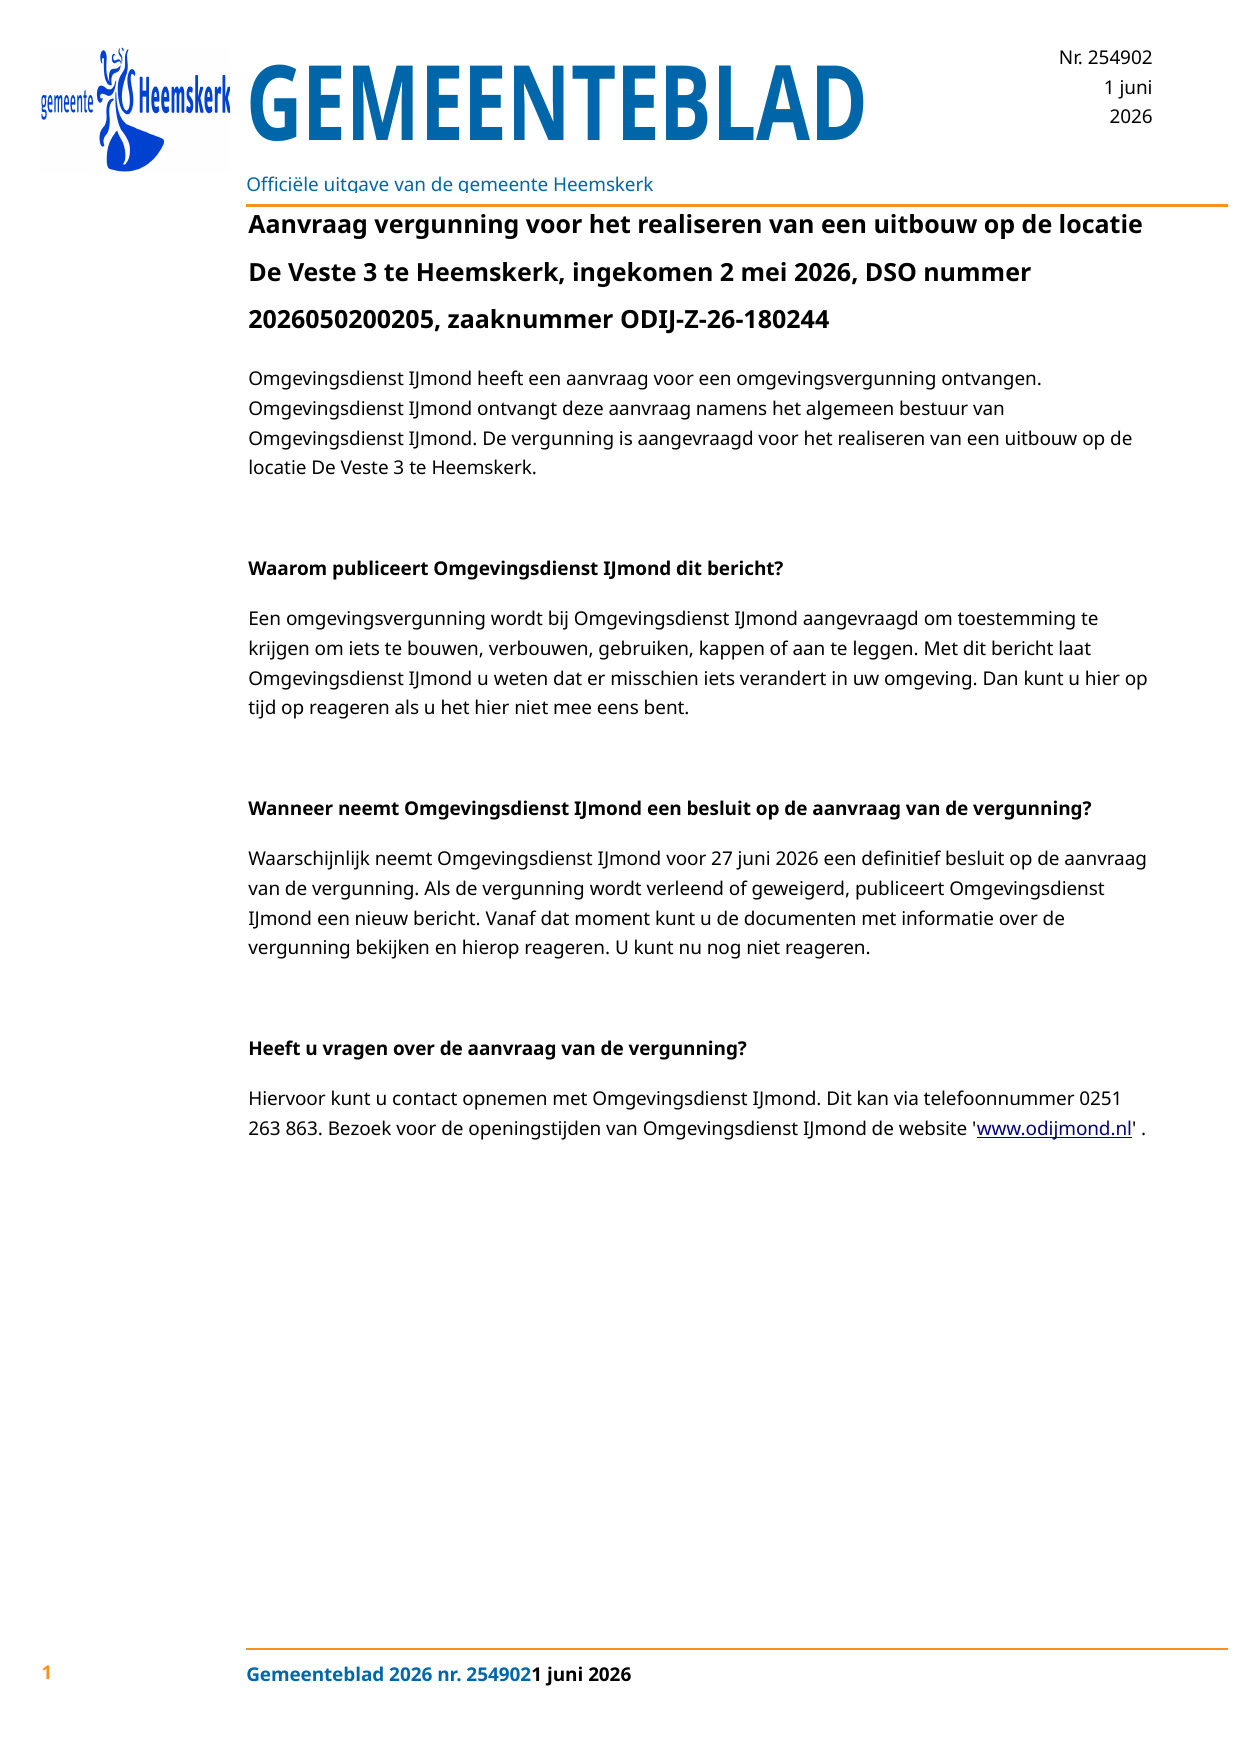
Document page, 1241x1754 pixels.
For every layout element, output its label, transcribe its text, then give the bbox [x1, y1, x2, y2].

picture [41, 47, 231, 172]
text Hiervoor kunt u contact opnemen met Omgevingsdienst IJmond. Dit kan via telefoonnummer 0251 263 863. Bezoek voor de openingstijden van Omgevingsdienst IJmond de website 'www.odijmond.nl' . [248, 1086, 1152, 1141]
text Waarom publiceert Omgevingsdienst IJmond dit bericht? [248, 555, 1152, 581]
text Omgevingsdienst IJmond heeft een aanvraag voor een omgevingsvergunning ontvangen. Omgevingsdienst IJmond ontvangt deze aanvraag namens het algemeen bestuur van Omgevingsdienst IJmond. De vergunning is aangevraagd voor het realiseren van een uitbouw op de locatie De Veste 3 te Heemskerk. [248, 366, 1152, 480]
text Een omgevingsvergunning wordt bij Omgevingsdienst IJmond aangevraagd om toestemming te krijgen om iets te bouwen, verbouwen, gebruiken, kappen of aan te leggen. Met dit bericht laat Omgevingsdienst IJmond u weten dat er misschien iets verandert in uw omgeving. Dan kunt u hier op tijd op reageren als u het hier niet mee eens bent. [248, 606, 1152, 720]
text Wanneer neemt Omgevingsdienst IJmond een besluit op de aanvraag van de vergunning? [248, 795, 1152, 821]
text Waarschijnlijk neemt Omgevingsdienst IJmond voor 27 juni 2026 een definitief besluit op de aanvraag van de vergunning. Als de vergunning wordt verleend of geweigerd, publiceert Omgevingsdienst IJmond een nieuw bericht. Vanaf dat moment kunt u de documenten met informatie over de vergunning bekijken en hierop reageren. U kunt nu nog niet reageren. [248, 846, 1152, 960]
text Aanvraag vergunning voor het realiseren van een uitbouw op de locatie De Veste 3 te Heemskerk, ingekomen 2 mei 2026, DSO nummer 2026050200205, zaaknummer ODIJ-Z-26-180244 [248, 207, 1152, 336]
text Heeft u vragen over de aanvraag van de vergunning? [248, 1035, 1152, 1061]
